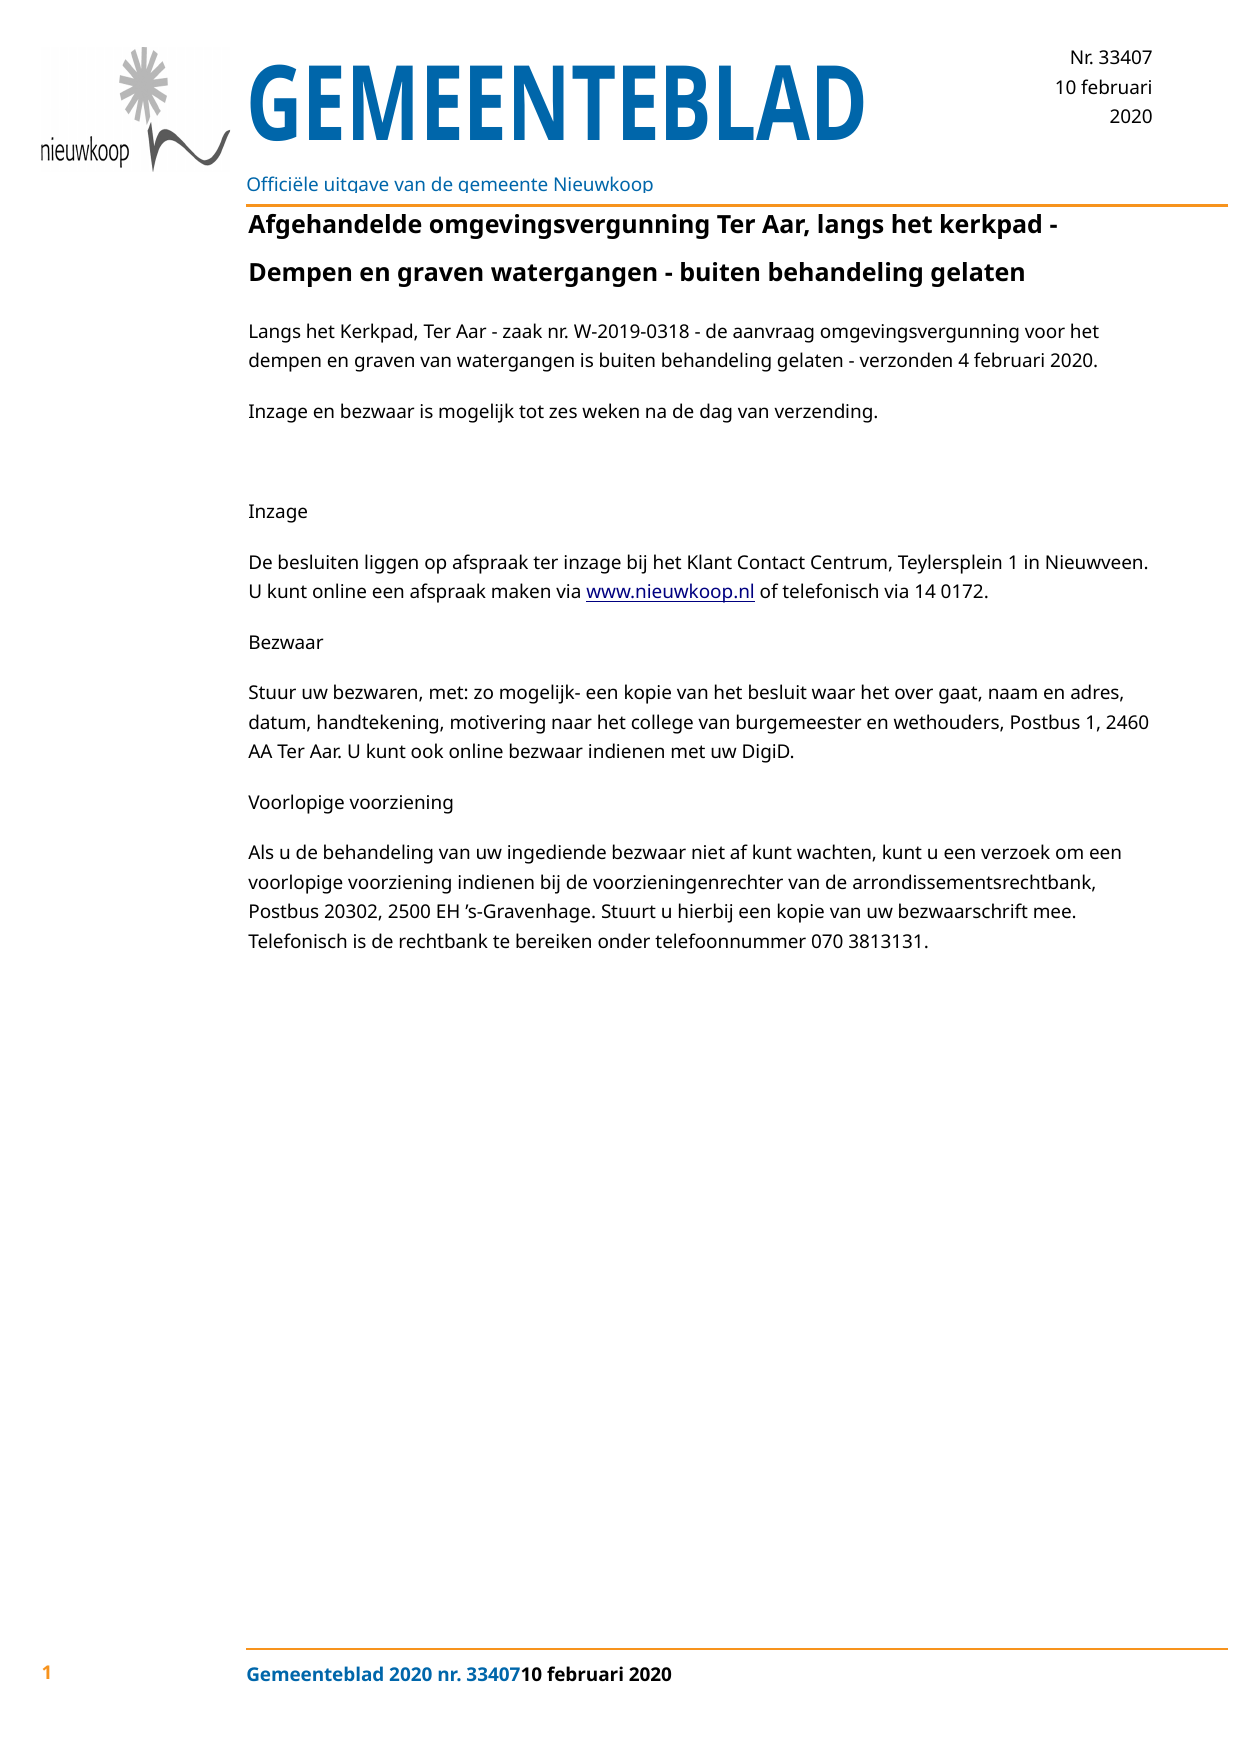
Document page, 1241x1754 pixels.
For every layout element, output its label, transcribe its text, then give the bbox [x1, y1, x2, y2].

picture [41, 47, 231, 172]
text Als u de behandeling van uw ingediende bezwaar niet af kunt wachten, kunt u een verzoek om een voorlopige voorziening indienen bij de voorzieningenrechter van de arrondissementsrechtbank, Postbus 20302, 2500 EH ’s-Gravenhage. Stuurt u hierbij een kopie van uw bezwaarschrift mee. Telefonisch is de rechtbank te bereiken onder telefoonnummer 070 3813131. [248, 839, 1152, 954]
text Afgehandelde omgevingsvergunning Ter Aar, langs het kerkpad - Dempen en graven watergangen - buiten behandeling gelaten [248, 207, 1152, 288]
text Voorlopige voorziening [248, 789, 1152, 815]
text Inzage [248, 499, 1152, 524]
text De besluiten liggen op afspraak ter inzage bij het Klant Contact Centrum, Teylersplein 1 in Nieuwveen. U kunt online een afspraak maken via www.nieuwkoop.nl of telefonisch via 14 0172. [248, 549, 1152, 604]
text Inzage en bezwaar is mogelijk tot zes weken na de dag van verzending. [248, 398, 1152, 424]
text Stuur uw bezwaren, met: zo mogelijk- een kopie van het besluit waar het over gaat, naam en adres, datum, handtekening, motivering naar het college van burgemeester en wethouders, Postbus 1, 2460 AA Ter Aar. U kunt ook online bezwaar indienen met uw DigiD. [248, 679, 1152, 764]
text Bezwaar [248, 629, 1152, 655]
text Langs het Kerkpad, Ter Aar - zaak nr. W-2019-0318 - de aanvraag omgevingsvergunning voor het dempen en graven van watergangen is buiten behandeling gelaten - verzonden 4 februari 2020. [248, 318, 1152, 373]
